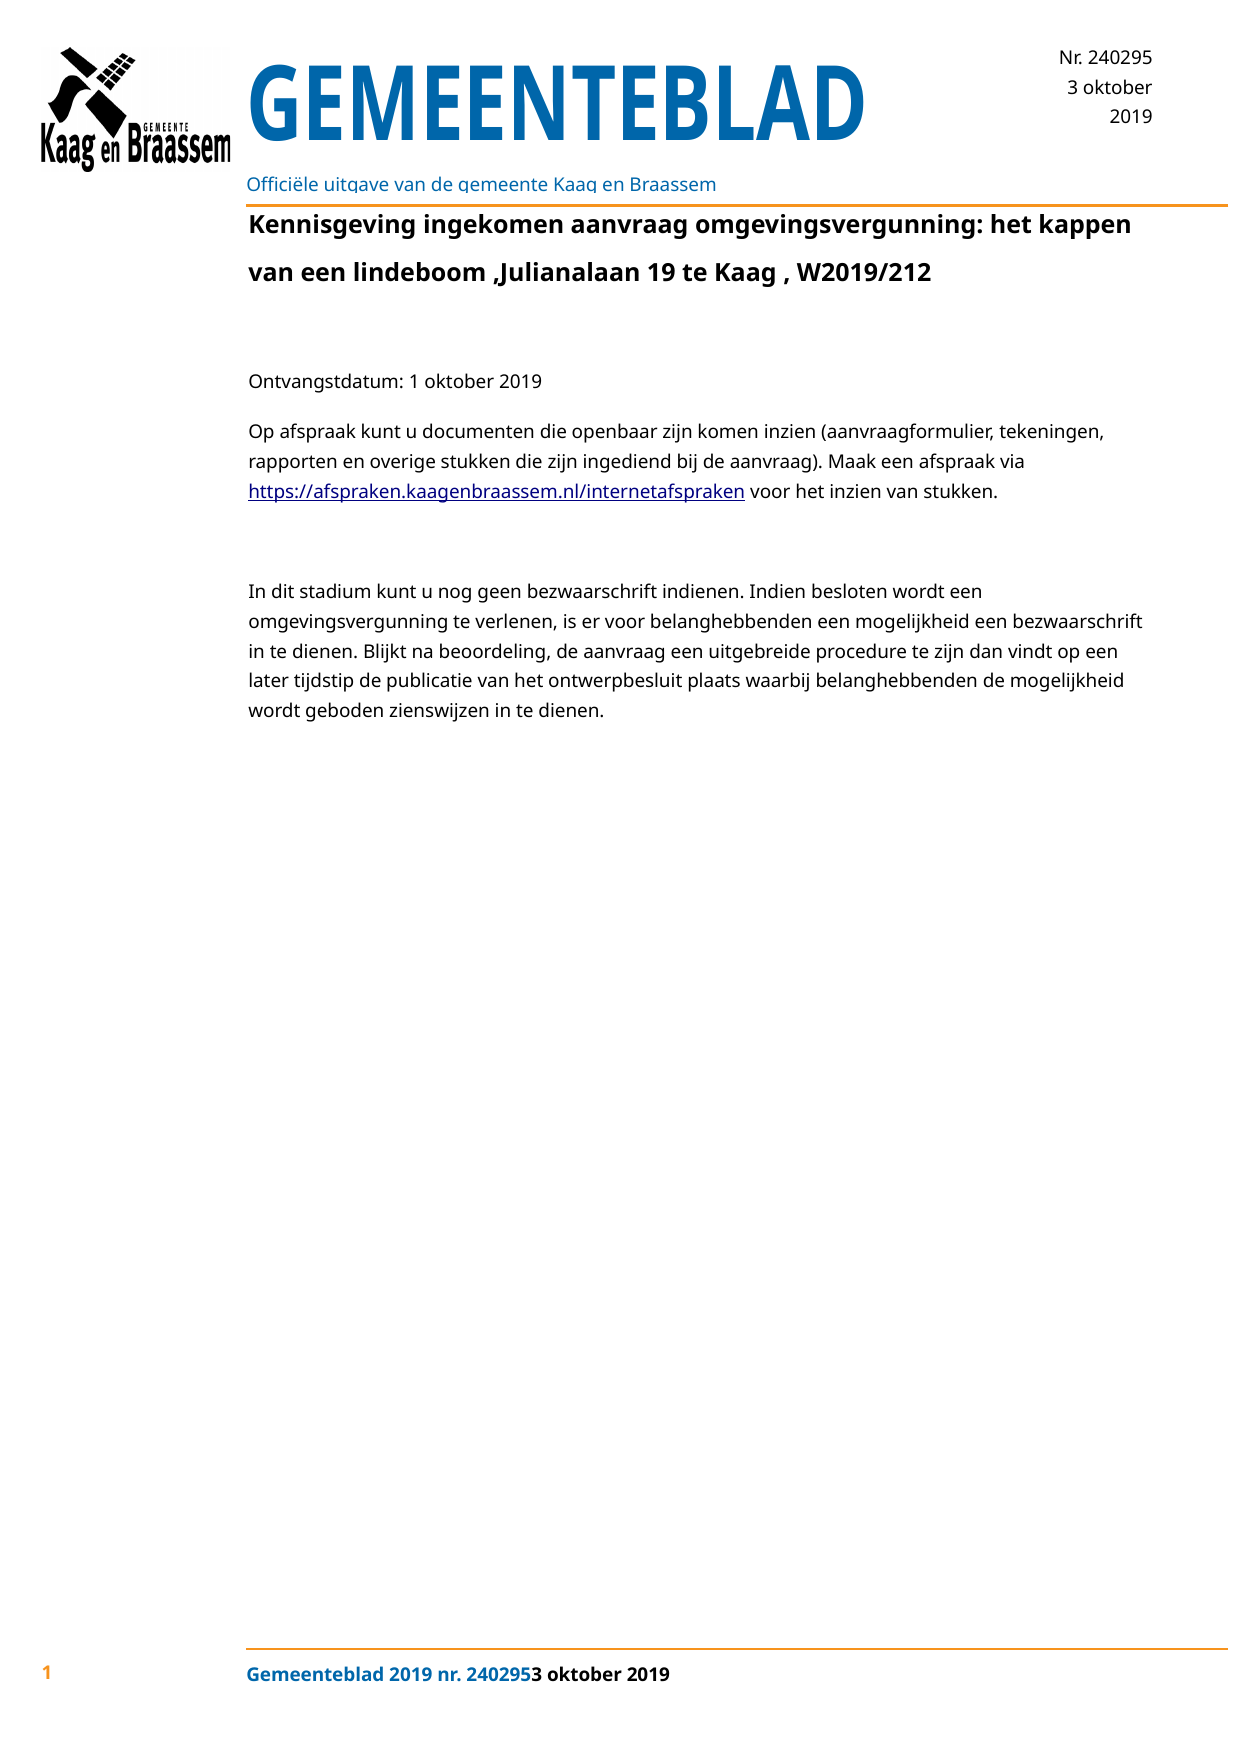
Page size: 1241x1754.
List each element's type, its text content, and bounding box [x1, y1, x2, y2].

text Kennisgeving ingekomen aanvraag omgevingsvergunning: het kappen van een lindeboom ,Julianalaan 19 te Kaag , W2019/212 [248, 207, 1152, 288]
text Op afspraak kunt u documenten die openbaar zijn komen inzien (aanvraagformulier, tekeningen, rapporten en overige stukken die zijn ingediend bij de aanvraag). Maak een afspraak via https://afspraken.kaagenbraassem.nl/internetafspraken voor het inzien van stukken. [248, 419, 1152, 504]
text In dit stadium kunt u nog geen bezwaarschrift indienen. Indien besloten wordt een omgevingsvergunning te verlenen, is er voor belanghebbenden een mogelijkheid een bezwaarschrift in te dienen. Blijkt na beoordeling, de aanvraag een uitgebreide procedure te zijn dan vindt op een later tijdstip de publicatie van het ontwerpbesluit plaats waarbij belanghebbenden de mogelijkheid wordt geboden zienswijzen in te dienen. [248, 579, 1152, 723]
picture [41, 47, 231, 172]
text Ontvangstdatum: 1 oktober 2019 [248, 368, 1152, 394]
